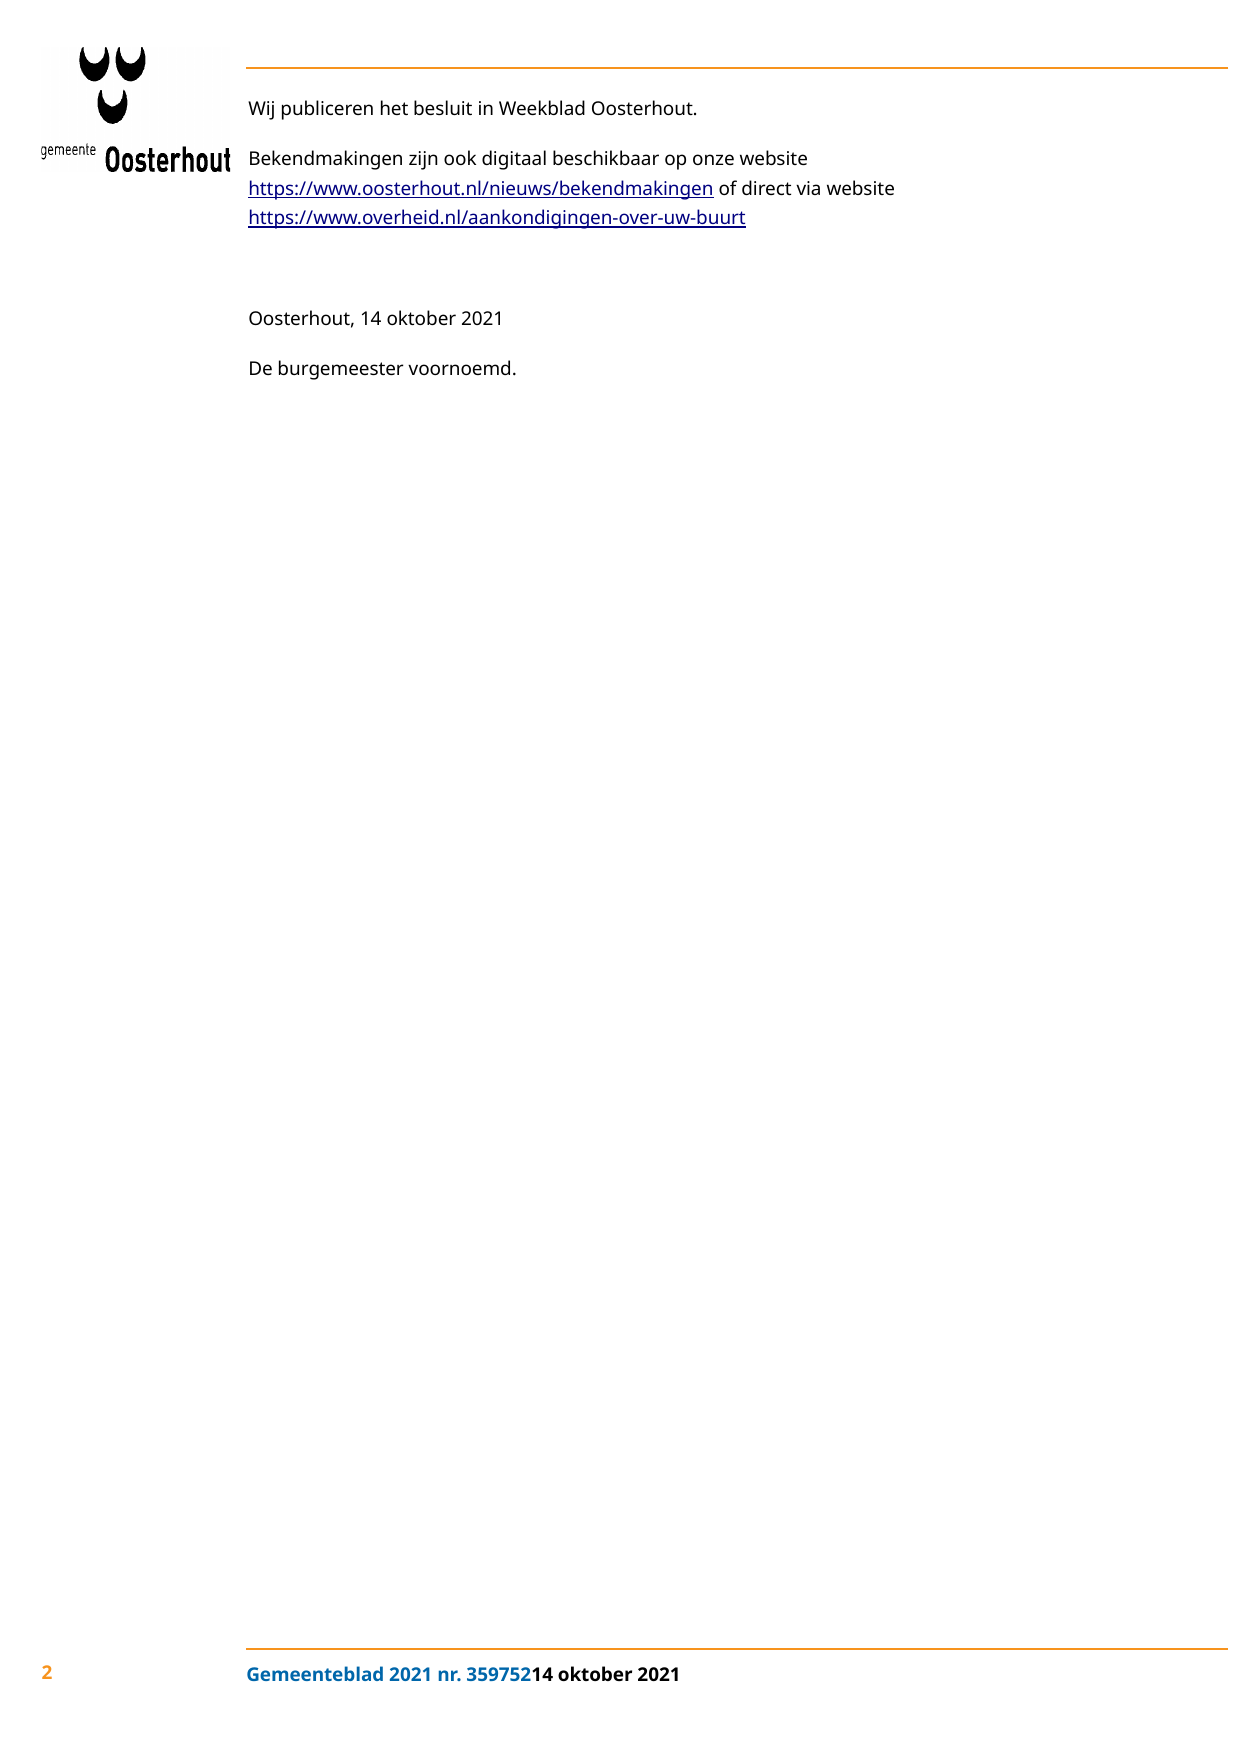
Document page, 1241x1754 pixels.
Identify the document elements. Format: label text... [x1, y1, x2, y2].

picture [41, 47, 231, 172]
text Oosterhout, 14 oktober 2021 [248, 305, 1152, 331]
text De burgemeester voornoemd. [248, 356, 1152, 381]
text Wij publiceren het besluit in Weekblad Oosterhout. [248, 95, 1152, 121]
text Bekendmakingen zijn ook digitaal beschikbaar op onze website https://www.oosterhout.nl/nieuws/bekendmakingen of direct via website https://www.overheid.nl/aankondigingen-over-uw-buurt [248, 145, 1152, 230]
